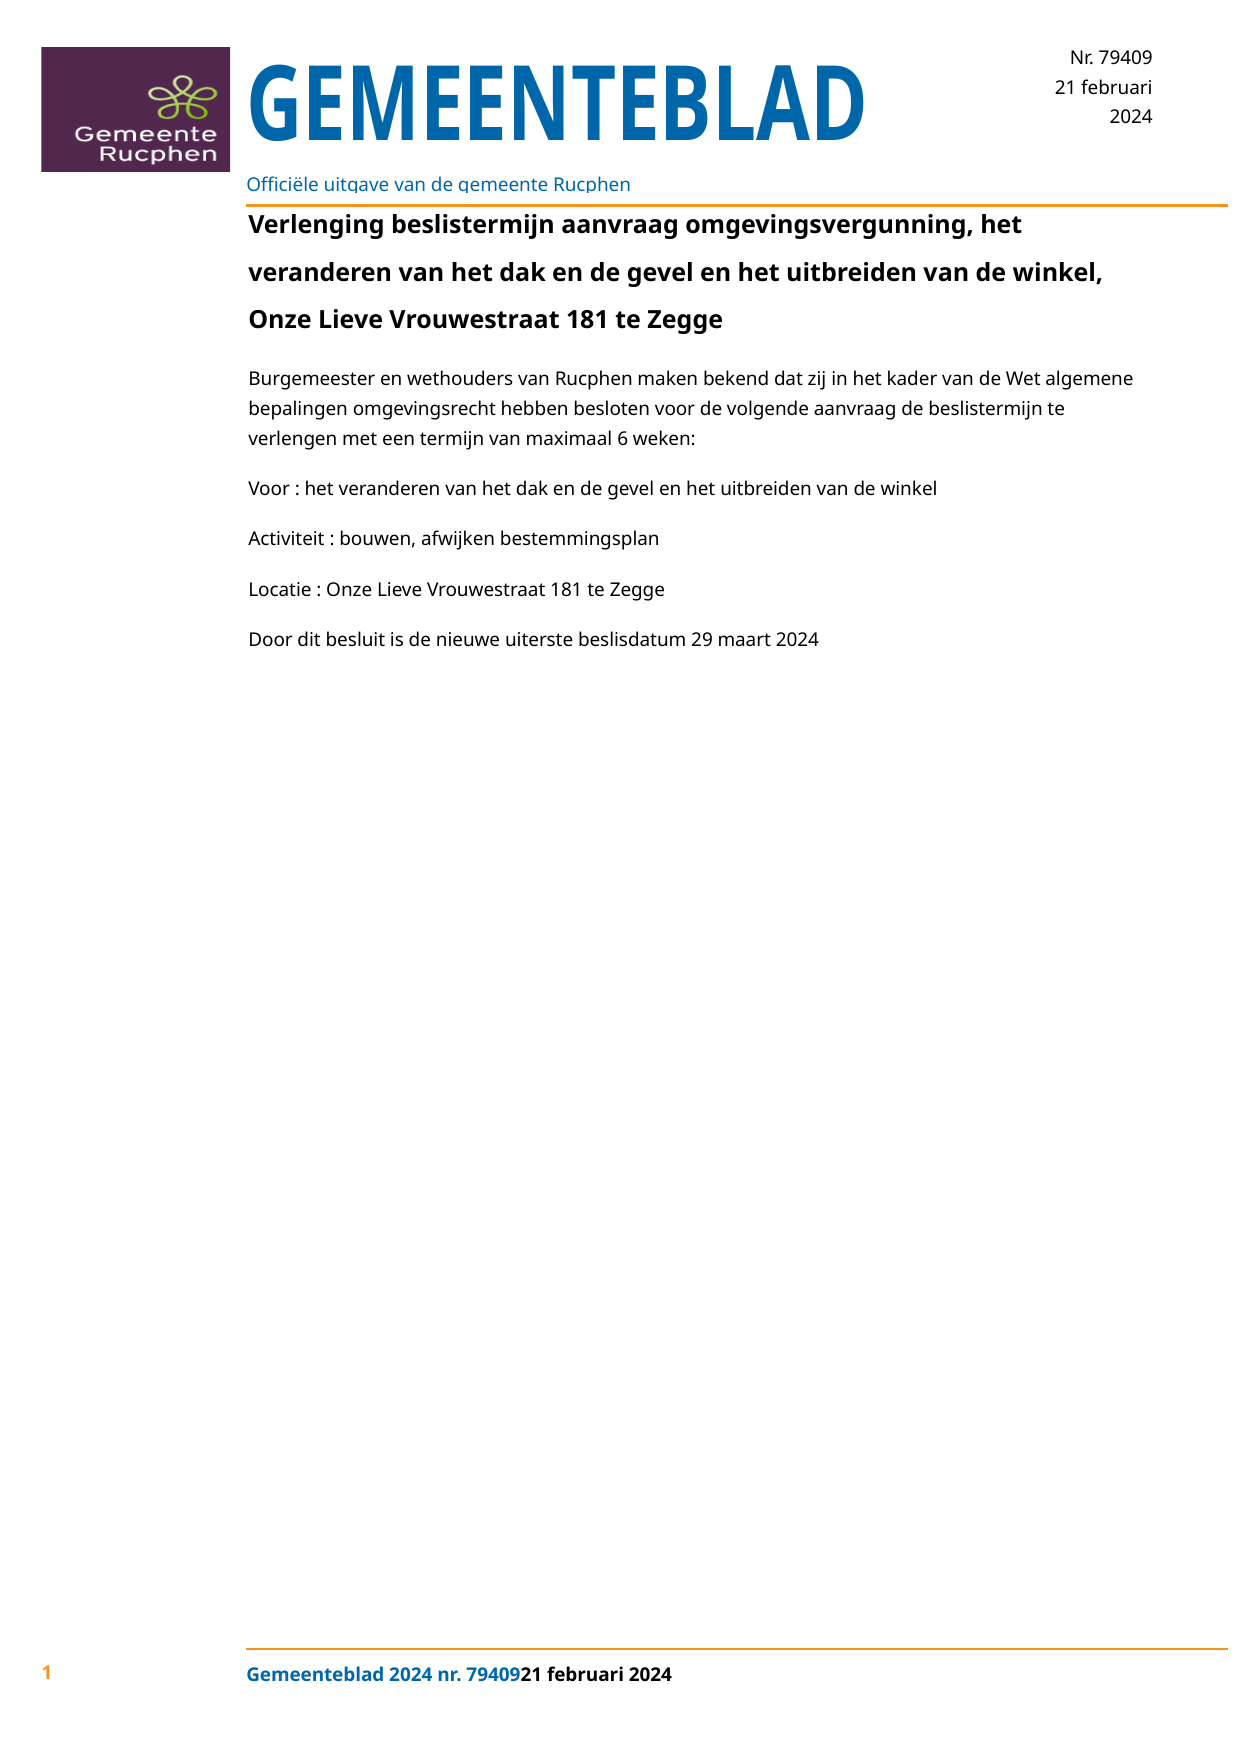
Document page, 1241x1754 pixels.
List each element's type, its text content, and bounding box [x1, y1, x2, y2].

text Activiteit : bouwen, afwijken bestemmingsplan [248, 526, 1152, 551]
text Voor : het veranderen van het dak en de gevel en het uitbreiden van de winkel [248, 475, 1152, 501]
text Door dit besluit is de nieuwe uiterste beslisdatum 29 maart 2024 [248, 626, 1152, 652]
picture [41, 47, 231, 172]
text Locatie : Onze Lieve Vrouwestraat 181 te Zegge [248, 576, 1152, 602]
text Verlenging beslistermijn aanvraag omgevingsvergunning, het veranderen van het dak en de gevel en het uitbreiden van de winkel, Onze Lieve Vrouwestraat 181 te Zegge [248, 207, 1152, 336]
text Burgemeester en wethouders van Rucphen maken bekend dat zij in het kader van de Wet algemene bepalingen omgevingsrecht hebben besloten voor de volgende aanvraag de beslistermijn te verlengen met een termijn van maximaal 6 weken: [248, 366, 1152, 450]
